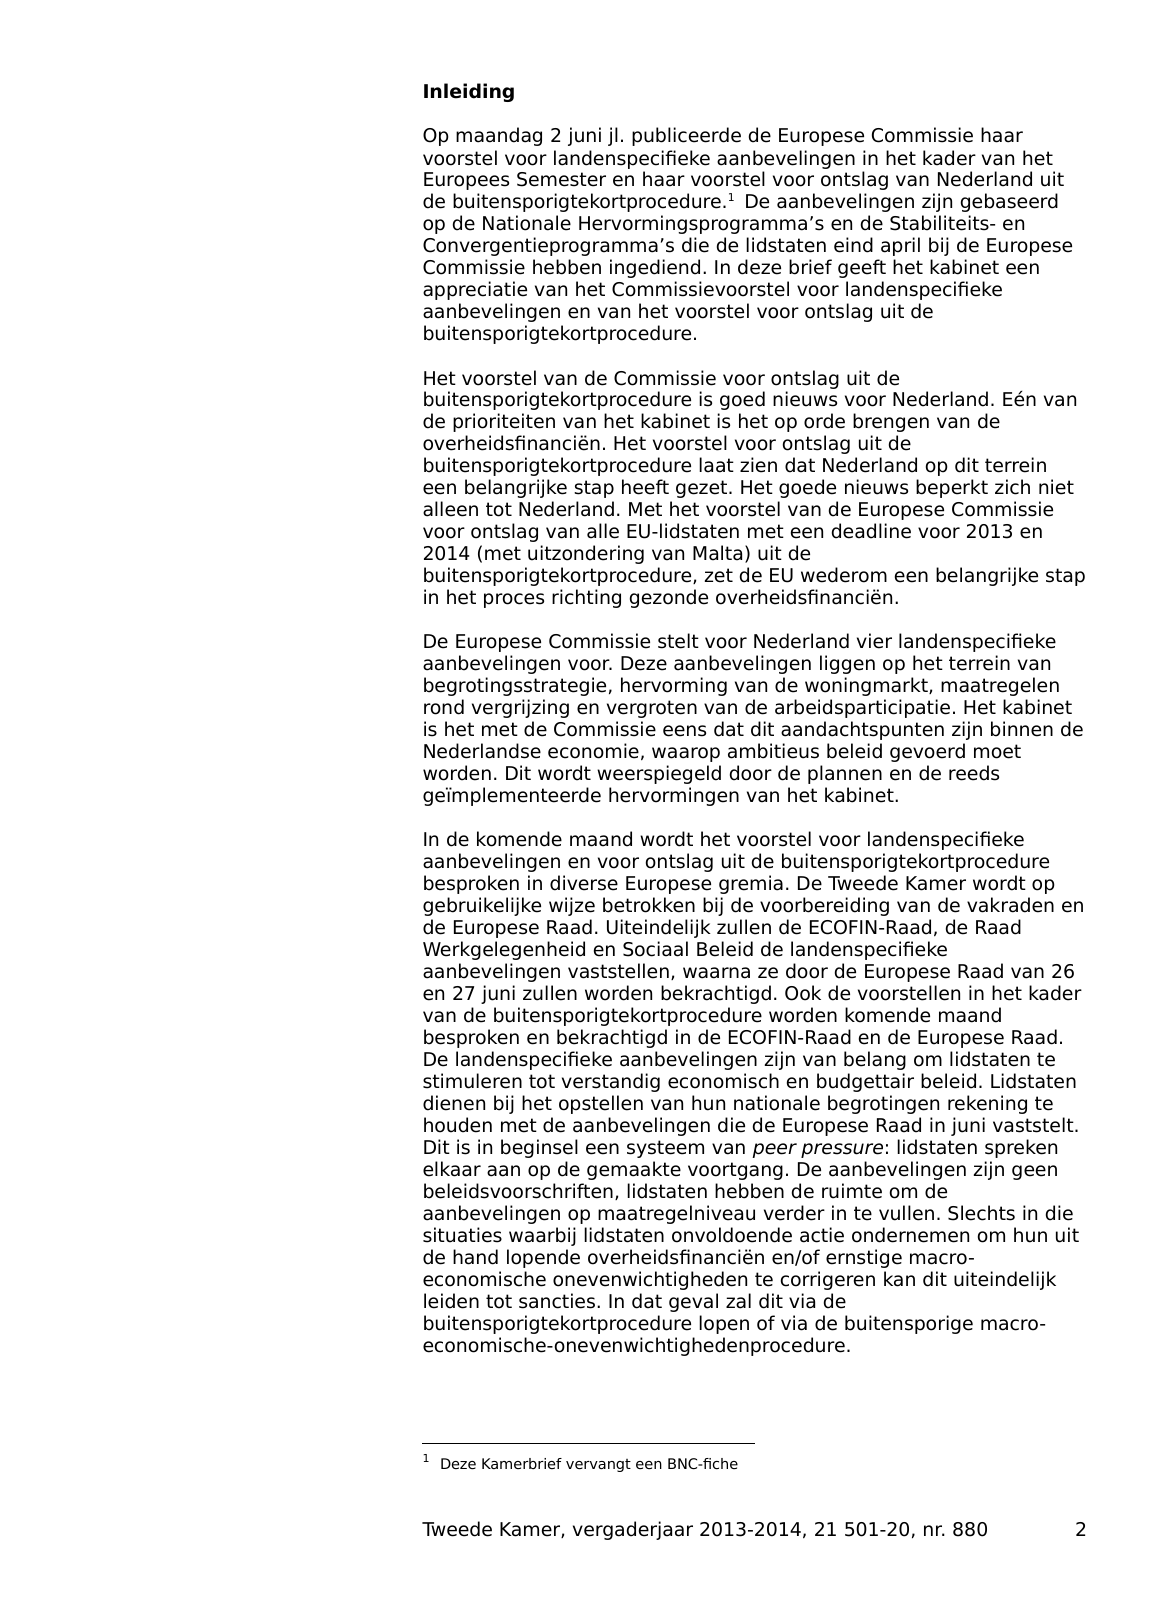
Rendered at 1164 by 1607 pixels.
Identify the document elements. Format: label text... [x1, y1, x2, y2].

text Het voorstel van de Commissie voor ontslag uit de buitensporigtekortprocedure is goed nieuws voor Nederland. Eén van de prioriteiten van het kabinet is het op orde brengen van de overheidsfinanciën. Het voorstel voor ontslag uit de buitensporigtekortprocedure laat zien dat Nederland op dit terrein een belangrijke stap heeft gezet. Het goede nieuws beperkt zich niet alleen tot Nederland. Met het voorstel van de Europese Commissie voor ontslag van alle EU-lidstaten met een deadline voor 2013 en 2014 (met uitzondering van Malta) uit de buitensporigtekortprocedure, zet de EU wederom een belangrijke stap in het proces richting gezonde overheidsfinanciën. [422, 367, 1087, 609]
text In de komende maand wordt het voorstel voor landenspecifieke aanbevelingen en voor ontslag uit de buitensporigtekortprocedure besproken in diverse Europese gremia. De Tweede Kamer wordt op gebruikelijke wijze betrokken bij de voorbereiding van de vakraden en de Europese Raad. Uiteindelijk zullen de ECOFIN-Raad, de Raad Werkgelegenheid en Sociaal Beleid de landenspecifieke aanbevelingen vaststellen, waarna ze door de Europese Raad van 26 en 27 juni zullen worden bekrachtigd. Ook de voorstellen in het kader van de buitensporigtekortprocedure worden komende maand besproken en bekrachtigd in de ECOFIN-Raad en de Europese Raad. De landenspecifieke aanbevelingen zijn van belang om lidstaten te stimuleren tot verstandig economisch en budgettair beleid. Lidstaten dienen bij het opstellen van hun nationale begrotingen rekening te houden met de aanbevelingen die de Europese Raad in juni vaststelt. Dit is in beginsel een systeem van peer pressure: lidstaten spreken elkaar aan op de gemaakte voortgang. De aanbevelingen zijn geen beleidsvoorschriften, lidstaten hebben de ruimte om de aanbevelingen op maatregelniveau verder in te vullen. Slechts in die situaties waarbij lidstaten onvoldoende actie ondernemen om hun uit de hand lopende overheidsfinanciën en/of ernstige macro-economische onevenwichtigheden te corrigeren kan dit uiteindelijk leiden tot sancties. In dat geval zal dit via de buitensporigtekortprocedure lopen of via de buitensporige macro-economische-onevenwichtighedenprocedure. [422, 829, 1087, 1357]
text De Europese Commissie stelt voor Nederland vier landenspecifieke aanbevelingen voor. Deze aanbevelingen liggen op het terrein van begrotingsstrategie, hervorming van de woningmarkt, maatregelen rond vergrijzing en vergroten van de arbeidsparticipatie. Het kabinet is het met de Commissie eens dat dit aandachtspunten zijn binnen de Nederlandse economie, waarop ambitieus beleid gevoerd moet worden. Dit wordt weerspiegeld door de plannen en de reeds geïmplementeerde hervormingen van het kabinet. [422, 631, 1087, 807]
text Op maandag 2 juni jl. publiceerde de Europese Commissie haar voorstel voor landenspecifieke aanbevelingen in het kader van het Europees Semester en haar voorstel voor ontslag van Nederland uit de buitensporigtekortprocedure. De aanbevelingen zijn gebaseerd op de Nationale Hervormingsprogramma’s en de Stabiliteits- en Convergentieprogramma’s die de lidstaten eind april bij de Europese Commissie hebben ingediend. In deze brief geeft het kabinet een appreciatie van het Commissievoorstel voor landenspecifieke aanbevelingen en van het voorstel voor ontslag uit de buitensporigtekortprocedure. [422, 125, 1087, 345]
subtitle Inleiding [422, 81, 1087, 103]
text Deze Kamerbrief vervangt een BNC-fiche [422, 1452, 1087, 1474]
